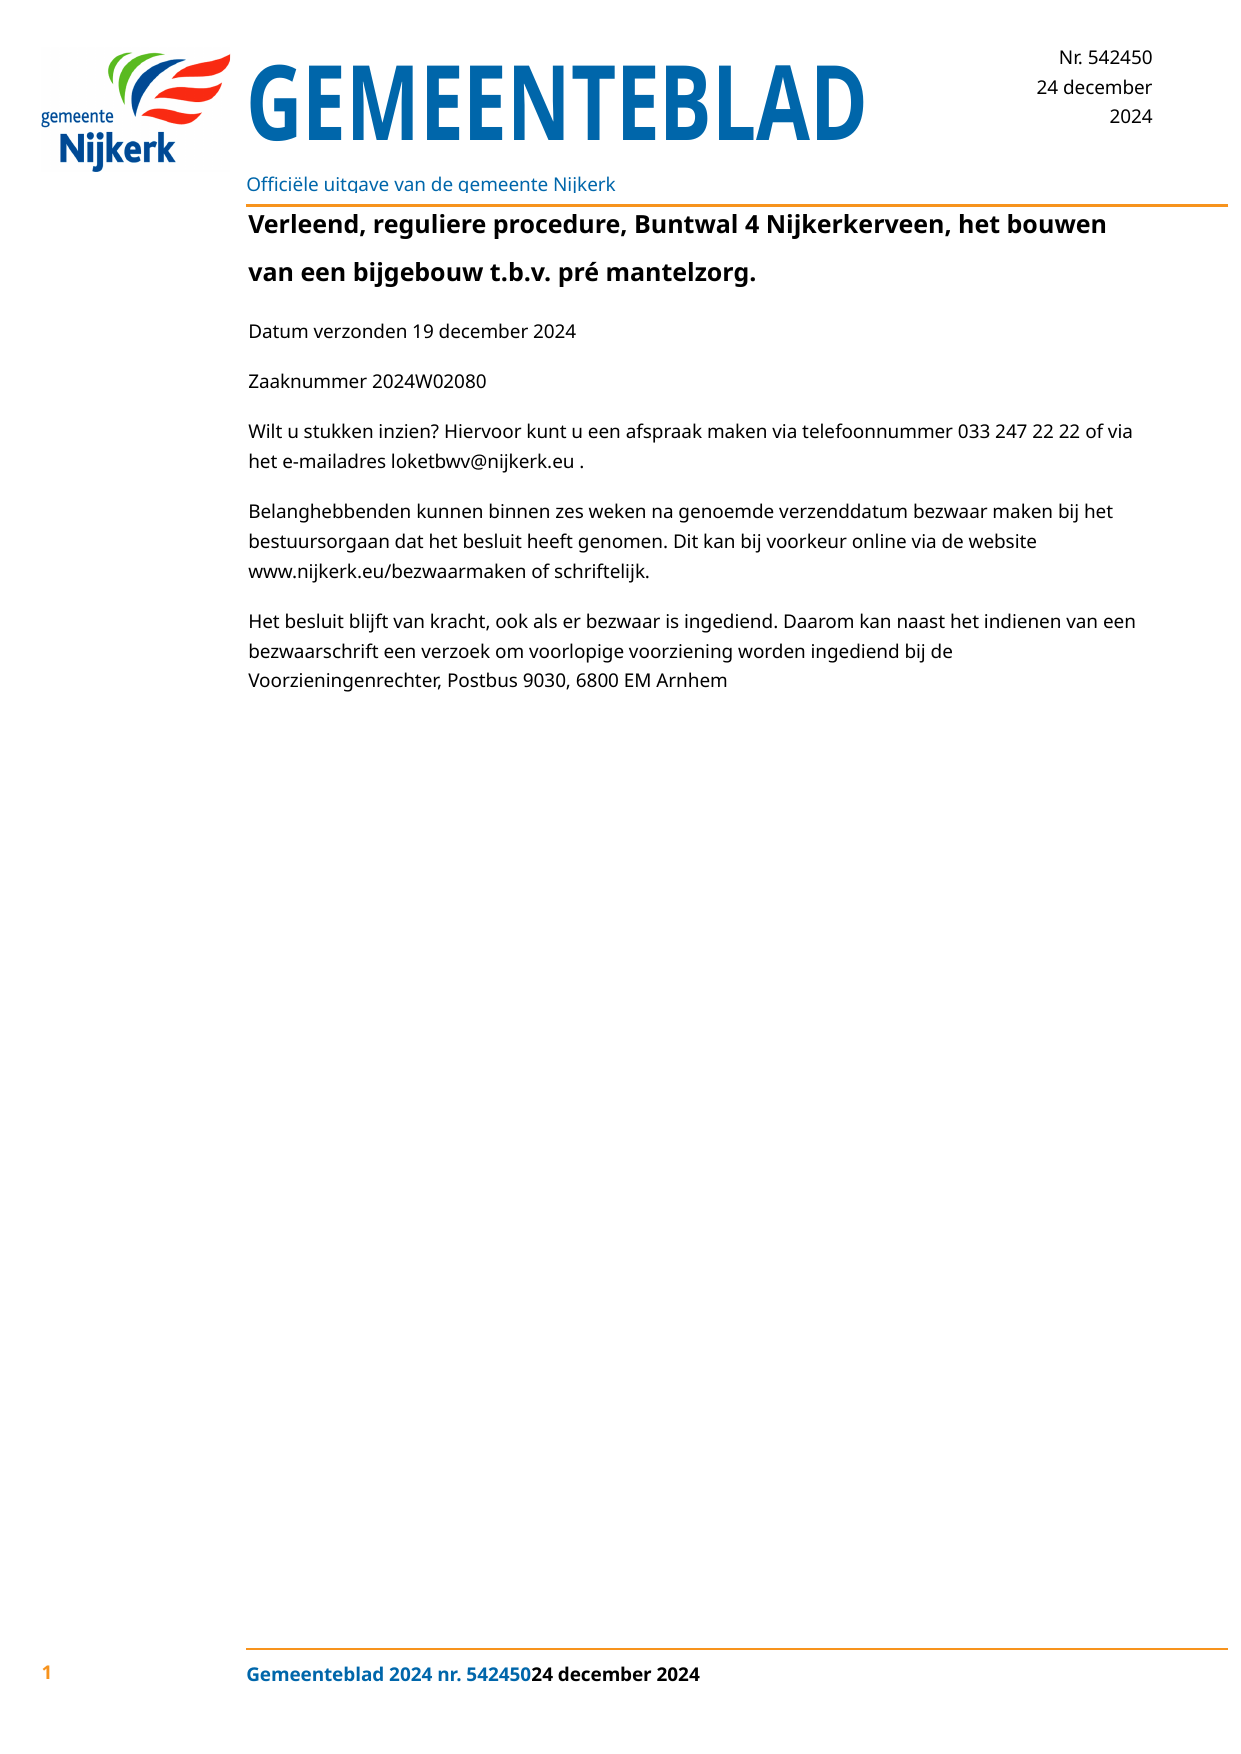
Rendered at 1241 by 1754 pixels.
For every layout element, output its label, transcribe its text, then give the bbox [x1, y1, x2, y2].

text Zaaknummer 2024W02080 [248, 368, 1152, 394]
text Wilt u stukken inzien? Hiervoor kunt u een afspraak maken via telefoonnummer 033 247 22 22 of via het e-mailadres loketbwv@nijkerk.eu . [248, 419, 1152, 474]
picture [41, 47, 231, 172]
text Belanghebbenden kunnen binnen zes weken na genoemde verzenddatum bezwaar maken bij het bestuursorgaan dat het besluit heeft genomen. Dit kan bij voorkeur online via de website www.nijkerk.eu/bezwaarmaken of schriftelijk. [248, 499, 1152, 584]
text Het besluit blijft van kracht, ook als er bezwaar is ingediend. Daarom kan naast het indienen van een bezwaarschrift een verzoek om voorlopige voorziening worden ingediend bij de Voorzieningenrechter, Postbus 9030, 6800 EM Arnhem [248, 608, 1152, 693]
text Verleend, reguliere procedure, Buntwal 4 Nijkerkerveen, het bouwen van een bijgebouw t.b.v. pré mantelzorg. [248, 207, 1152, 288]
text Datum verzonden 19 december 2024 [248, 318, 1152, 344]
